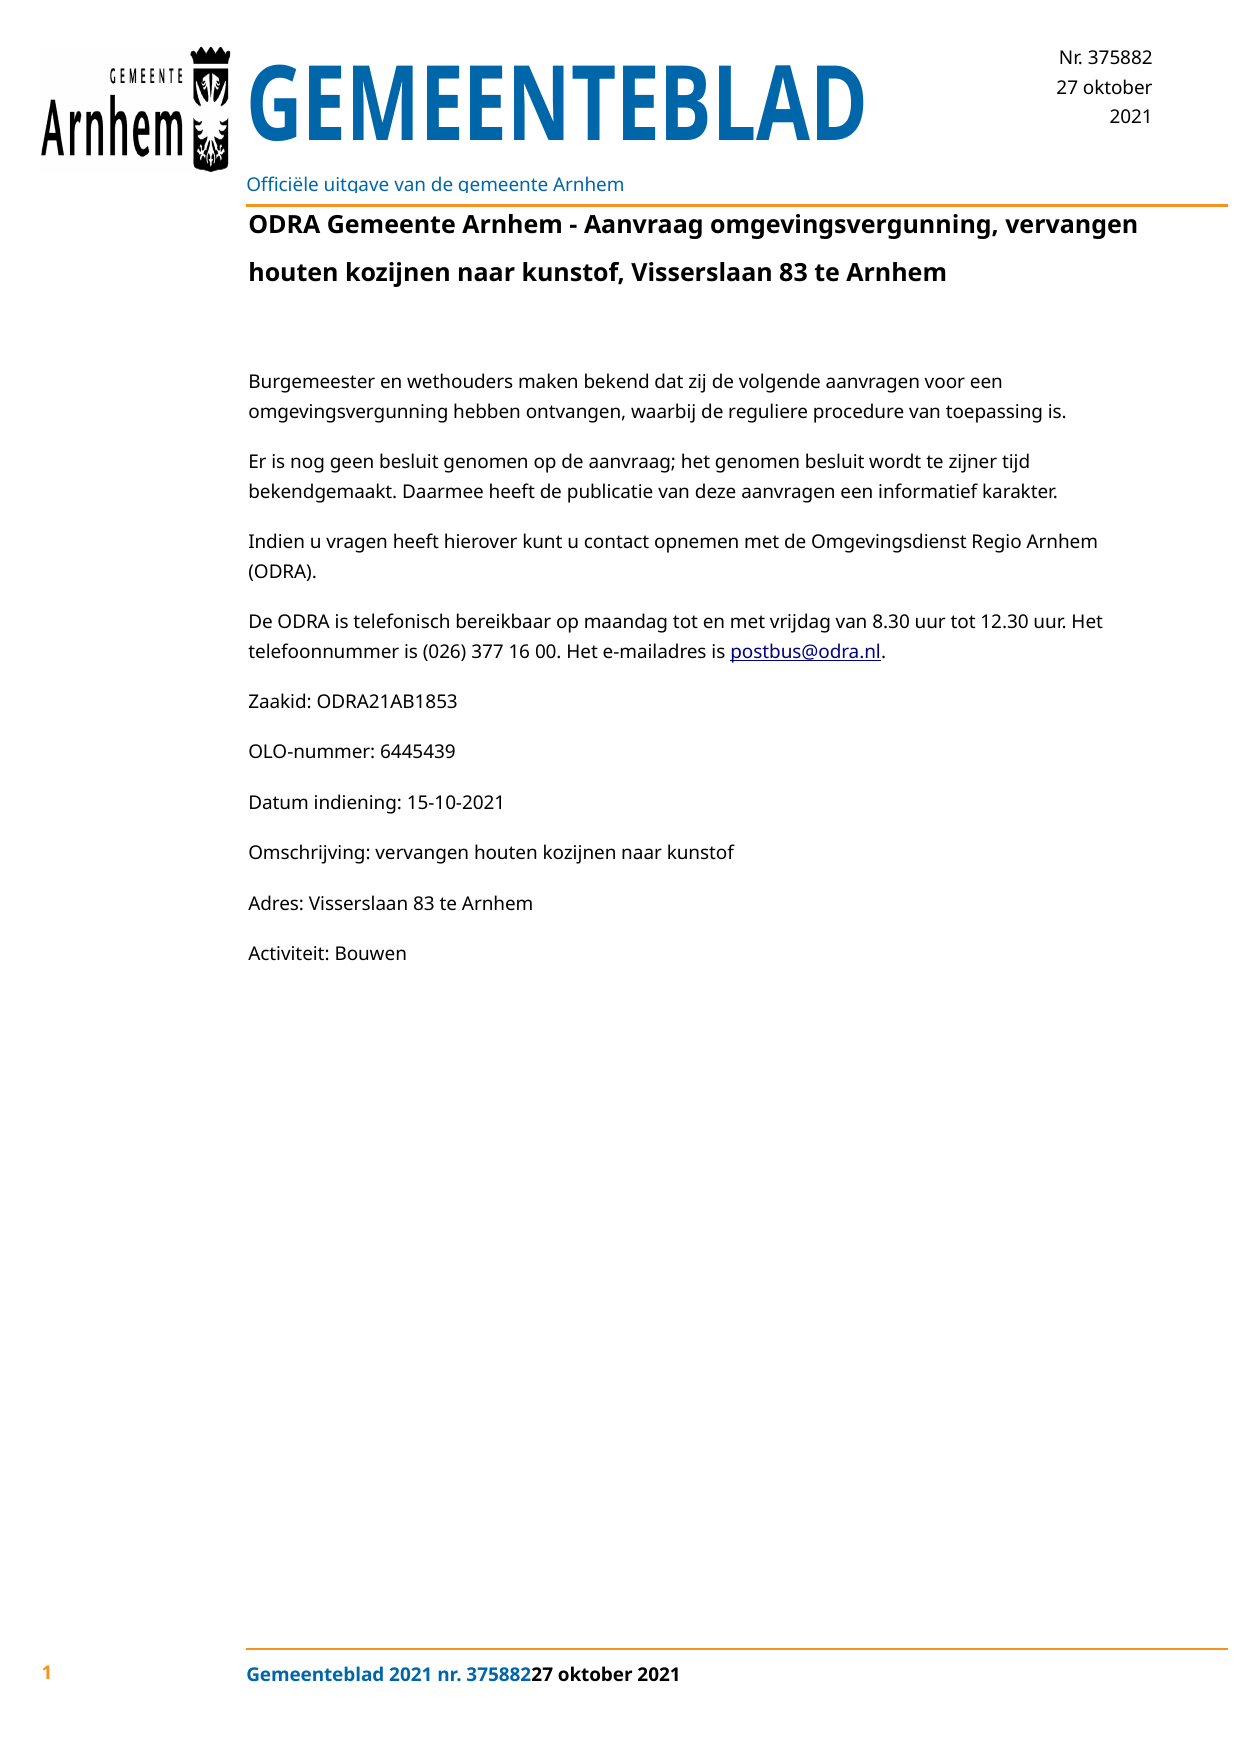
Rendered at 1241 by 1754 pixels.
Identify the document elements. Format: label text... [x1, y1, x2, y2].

text Adres: Visserslaan 83 te Arnhem [248, 890, 1152, 916]
text Er is nog geen besluit genomen op de aanvraag; het genomen besluit wordt te zijner tijd bekendgemaakt. Daarmee heeft de publicatie van deze aanvragen een informatief karakter. [248, 448, 1152, 504]
text Indien u vragen heeft hierover kunt u contact opnemen met de Omgevingsdienst Regio Arnhem (ODRA). [248, 528, 1152, 584]
text Datum indiening: 15-10-2021 [248, 789, 1152, 815]
picture [41, 47, 231, 172]
text De ODRA is telefonisch bereikbaar op maandag tot en met vrijdag van 8.30 uur tot 12.30 uur. Het telefoonnummer is (026) 377 16 00. Het e-mailadres is postbus@odra.nl. [248, 608, 1152, 664]
text ODRA Gemeente Arnhem - Aanvraag omgevingsvergunning, vervangen houten kozijnen naar kunstof, Visserslaan 83 te Arnhem [248, 207, 1152, 288]
text Omschrijving: vervangen houten kozijnen naar kunstof [248, 839, 1152, 865]
text OLO-nummer: 6445439 [248, 739, 1152, 764]
text Zaakid: ODRA21AB1853 [248, 688, 1152, 714]
text Activiteit: Bouwen [248, 940, 1152, 966]
text Burgemeester en wethouders maken bekend dat zij de volgende aanvragen voor een omgevingsvergunning hebben ontvangen, waarbij de reguliere procedure van toepassing is. [248, 368, 1152, 424]
